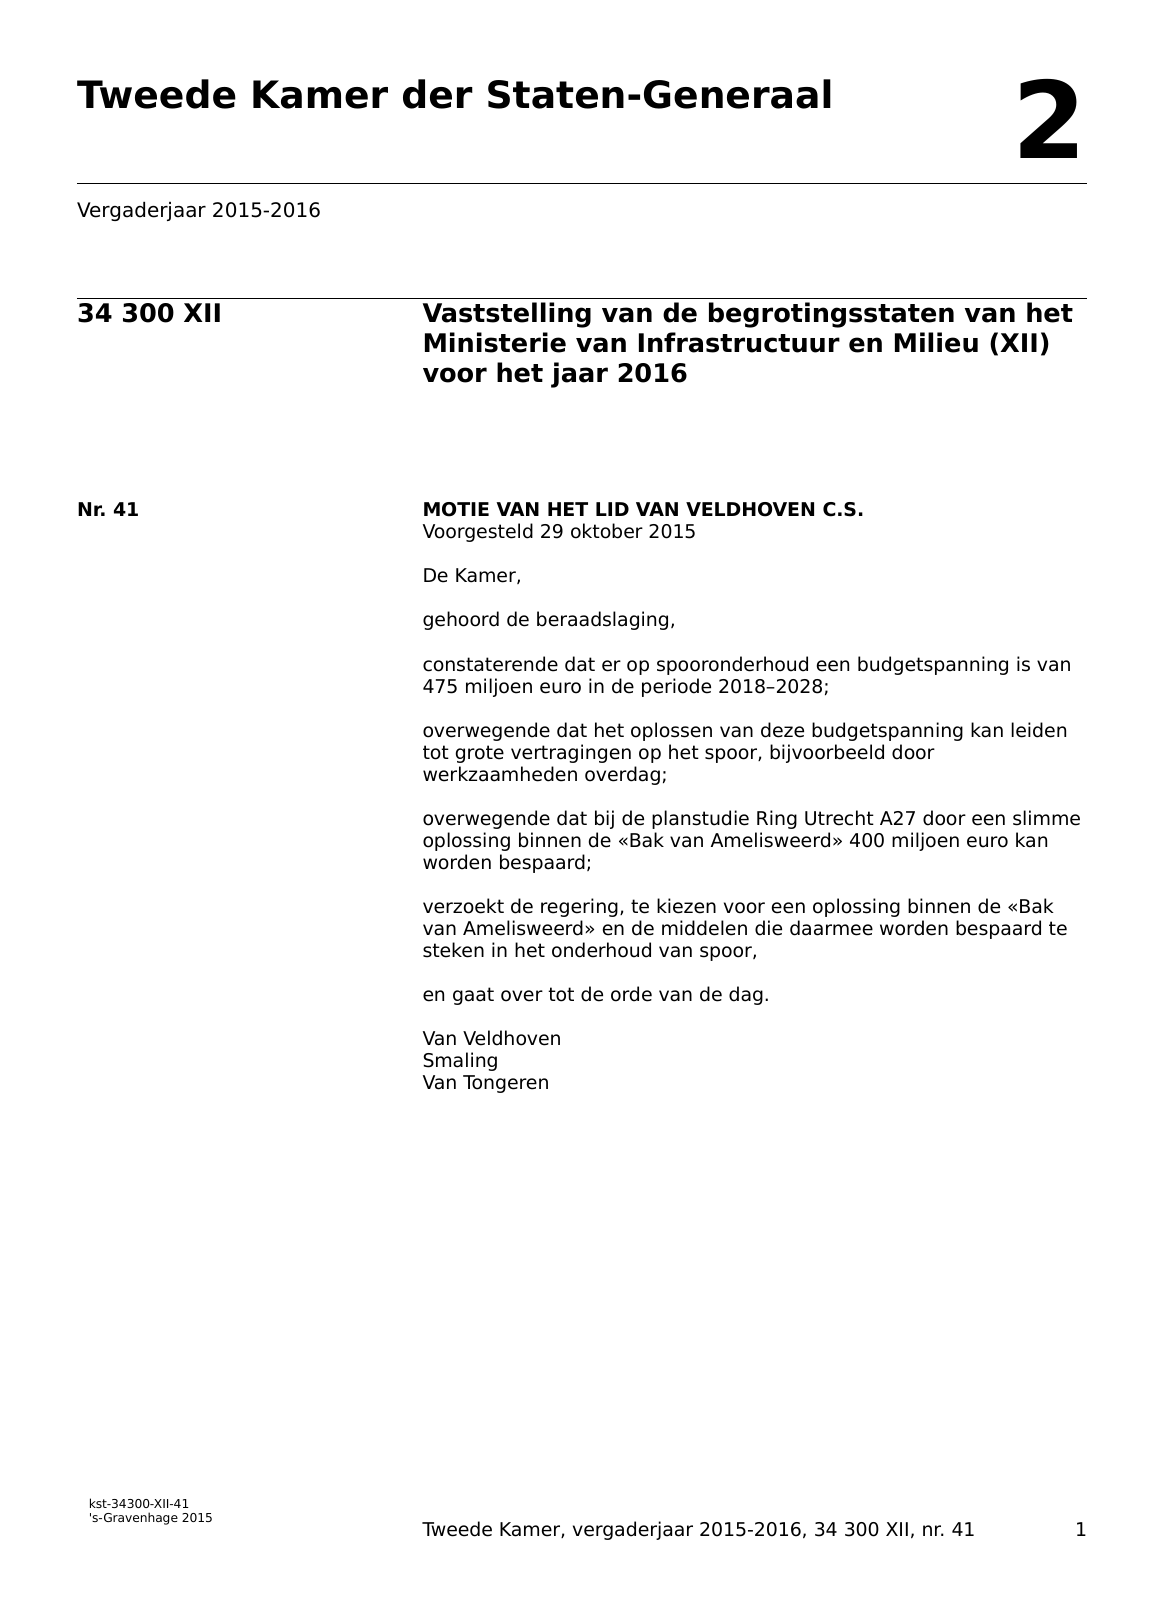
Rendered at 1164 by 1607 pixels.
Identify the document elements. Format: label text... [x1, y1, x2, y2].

text Smaling [422, 1050, 1087, 1072]
table_cell Vergaderjaar 2015-2016 [77, 184, 1087, 298]
text 's-Gravenhage 2015 [88, 1511, 323, 1525]
text Van Tongeren [422, 1072, 1087, 1094]
text Voorgesteld 29 oktober 2015 [422, 521, 1087, 543]
text gehoord de beraadslaging, [422, 609, 1087, 631]
table_header Tweede Kamer der Staten-Generaal [77, 59, 886, 183]
text overwegende dat het oplossen van deze budgetspanning kan leiden tot grote vertragingen op het spoor, bijvoorbeeld door werkzaamheden overdag; [422, 720, 1087, 786]
text kst-34300-XII-41 [88, 1497, 323, 1511]
subtitle 34 300 XII Vaststelling van de begrotingsstaten van het Ministerie van Infrastructuur en Milieu (XII) voor het jaar 2016 [77, 299, 1087, 388]
text overwegende dat bij de planstudie Ring Utrecht A27 door een slimme oplossing binnen de «Bak van Amelisweerd» 400 miljoen euro kan worden bespaard; [422, 808, 1087, 874]
text verzoekt de regering, te kiezen voor een oplossing binnen de «Bak van Amelisweerd» en de middelen die daarmee worden bespaard te steken in het onderhoud van spoor, [422, 896, 1087, 962]
text Van Veldhoven [422, 1028, 1087, 1050]
text en gaat over tot de orde van de dag. [422, 984, 1087, 1006]
text constaterende dat er op spooronderhoud een budgetspanning is van 475 miljoen euro in de periode 2018–2028; [422, 653, 1087, 697]
subtitle Nr. 41 MOTIE VAN HET LID VAN VELDHOVEN C.S. [77, 499, 1087, 521]
table_header 2 [886, 59, 1087, 183]
text De Kamer, [422, 565, 1087, 587]
